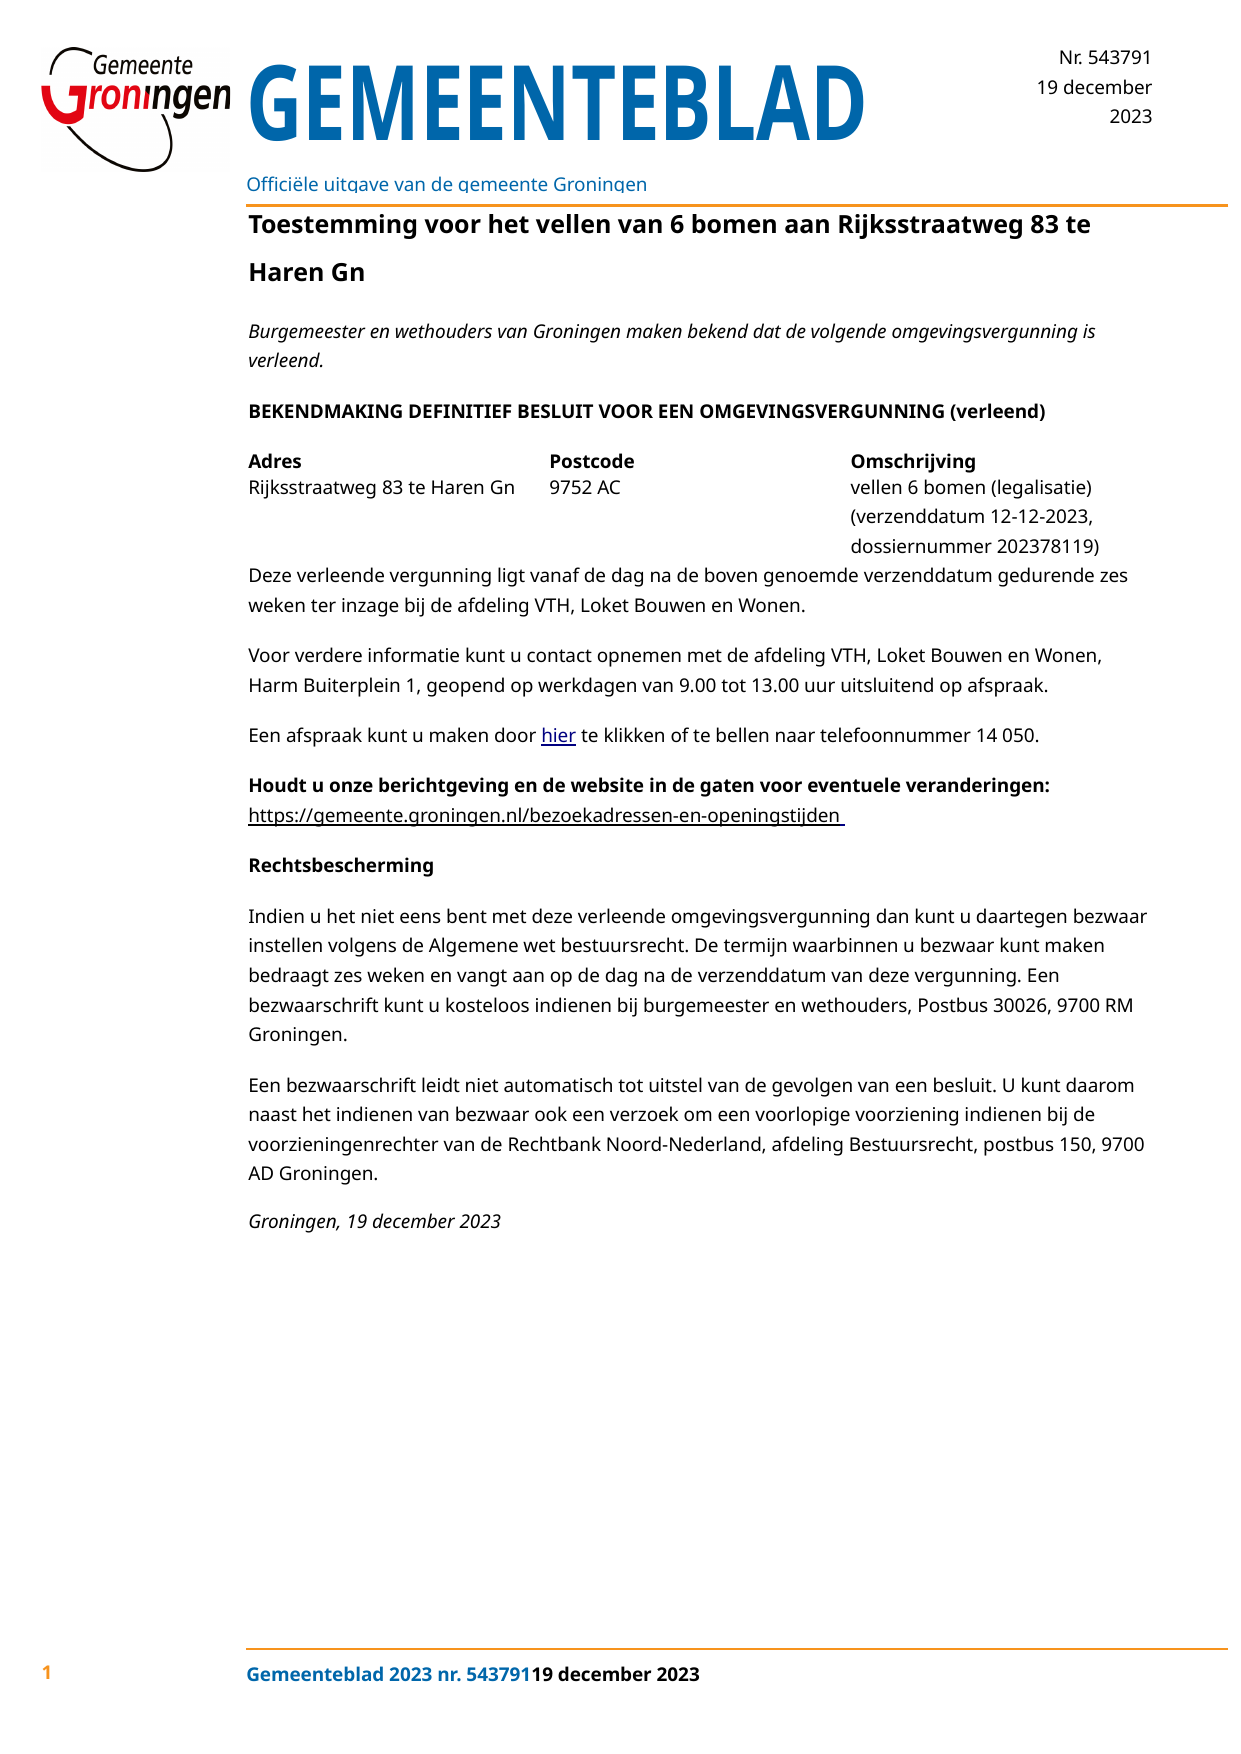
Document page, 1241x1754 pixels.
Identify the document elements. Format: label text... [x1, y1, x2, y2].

text Burgemeester en wethouders van Groningen maken bekend dat de volgende omgevingsvergunning is verleend. [248, 318, 1152, 373]
text Houdt u onze berichtgeving en de website in de gaten voor eventuele veranderingen: https://gemeente.groningen.nl/bezoekadressen-en-openingstijden [248, 773, 1152, 828]
table_cell Rijksstraatweg 83 te Haren Gn [248, 474, 549, 559]
text Een bezwaarschrift leidt niet automatisch tot uitstel van de gevolgen van een besluit. U kunt daarom naast het indienen van bezwaar ook een verzoek om een voorlopige voorziening indienen bij de voorzieningenrechter van de Rechtbank Noord-Nederland, afdeling Bestuursrecht, postbus 150, 9700 AD Groningen. [248, 1072, 1152, 1186]
text Indien u het niet eens bent met deze verleende omgevingsvergunning dan kunt u daartegen bezwaar instellen volgens de Algemene wet bestuursrecht. De termijn waarbinnen u bezwaar kunt maken bedraagt zes weken en vangt aan op de dag na de verzenddatum van deze vergunning. Een bezwaarschrift kunt u kosteloos indienen bij burgemeester en wethouders, Postbus 30026, 9700 RM Groningen. [248, 903, 1152, 1047]
picture [41, 47, 231, 172]
text Voor verdere informatie kunt u contact opnemen met de afdeling VTH, Loket Bouwen en Wonen, Harm Buiterplein 1, geopend op werkdagen van 9.00 tot 13.00 uur uitsluitend op afspraak. [248, 642, 1152, 698]
table_header Omschrijving [850, 449, 1152, 474]
table_header Postcode [549, 449, 850, 474]
text Rechtsbescherming [248, 853, 1152, 878]
table_cell 9752 AC [549, 474, 850, 559]
table_header Adres [248, 449, 549, 474]
table_cell vellen 6 bomen (legalisatie) (verzenddatum 12-12-2023, dossiernummer 202378119) [850, 474, 1152, 559]
text Een afspraak kunt u maken door hier te klikken of te bellen naar telefoonnummer 14 050. [248, 722, 1152, 748]
text Deze verleende vergunning ligt vanaf de dag na de boven genoemde verzenddatum gedurende zes weken ter inzage bij de afdeling VTH, Loket Bouwen en Wonen. [248, 562, 1152, 618]
text BEKENDMAKING DEFINITIEF BESLUIT VOOR EEN OMGEVINGSVERGUNNING (verleend) [248, 398, 1152, 424]
text Toestemming voor het vellen van 6 bomen aan Rijksstraatweg 83 te Haren Gn [248, 207, 1152, 288]
text Groningen, 19 december 2023 [248, 1208, 1152, 1234]
